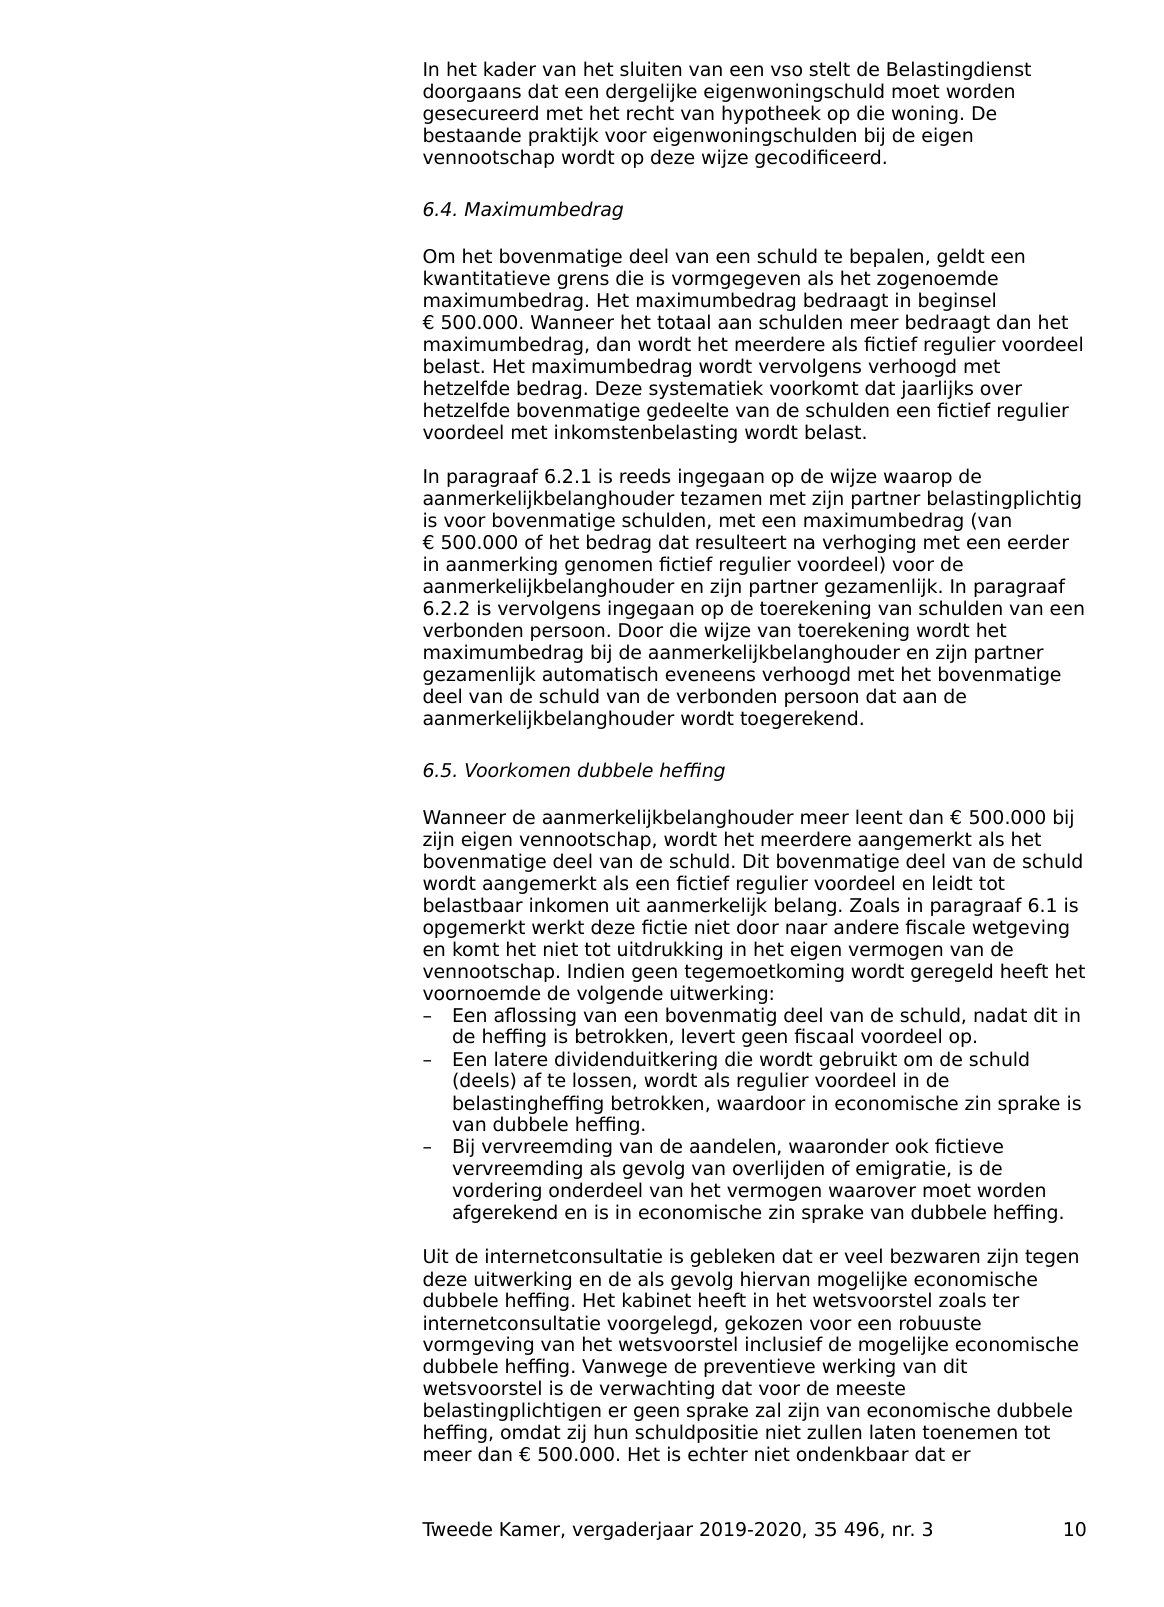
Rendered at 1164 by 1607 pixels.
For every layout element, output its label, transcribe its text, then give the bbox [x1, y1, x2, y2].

text In paragraaf 6.2.1 is reeds ingegaan op de wijze waarop de aanmerkelijkbelanghouder tezamen met zijn partner belastingplichtig is voor bovenmatige schulden, met een maximumbedrag (van € 500.000 of het bedrag dat resulteert na verhoging met een eerder in aanmerking genomen fictief regulier voordeel) voor de aanmerkelijkbelanghouder en zijn partner gezamenlijk. In paragraaf 6.2.2 is vervolgens ingegaan op de toerekening van schulden van een verbonden persoon. Door die wijze van toerekening wordt het maximumbedrag bij de aanmerkelijkbelanghouder en zijn partner gezamenlijk automatisch eveneens verhoogd met het bovenmatige deel van de schuld van de verbonden persoon dat aan de aanmerkelijkbelanghouder wordt toegerekend. [422, 466, 1087, 730]
subtitle 6.4. Maximumbedrag [422, 199, 1087, 221]
text Wanneer de aanmerkelijkbelanghouder meer leent dan € 500.000 bij zijn eigen vennootschap, wordt het meerdere aangemerkt als het bovenmatige deel van de schuld. Dit bovenmatige deel van de schuld wordt aangemerkt als een fictief regulier voordeel en leidt tot belastbaar inkomen uit aanmerkelijk belang. Zoals in paragraaf 6.1 is opgemerkt werkt deze fictie niet door naar andere fiscale wetgeving en komt het niet tot uitdrukking in het eigen vermogen van de vennootschap. Indien geen tegemoetkoming wordt geregeld heeft het voornoemde de volgende uitwerking: [422, 807, 1087, 1004]
text Uit de internetconsultatie is gebleken dat er veel bezwaren zijn tegen deze uitwerking en de als gevolg hiervan mogelijke economische dubbele heffing. Het kabinet heeft in het wetsvoorstel zoals ter internetconsultatie voorgelegd, gekozen voor een robuuste vormgeving van het wetsvoorstel inclusief de mogelijke economische dubbele heffing. Vanwege de preventieve werking van dit wetsvoorstel is de verwachting dat voor de meeste belastingplichtigen er geen sprake zal zijn van economische dubbele heffing, omdat zij hun schuldpositie niet zullen laten toenemen tot meer dan € 500.000. Het is echter niet ondenkbaar dat er [422, 1246, 1087, 1466]
text In het kader van het sluiten van een vso stelt de Belastingdienst doorgaans dat een dergelijke eigenwoningschuld moet worden gesecureerd met het recht van hypotheek op die woning. De bestaande praktijk voor eigenwoningschulden bij de eigen vennootschap wordt op deze wijze gecodificeerd. [422, 59, 1087, 169]
text – Een latere dividenduitkering die wordt gebruikt om de schuld (deels) af te lossen, wordt als regulier voordeel in de belastingheffing betrokken, waardoor in economische zin sprake is van dubbele heffing. [422, 1048, 1087, 1136]
text – Bij vervreemding van de aandelen, waaronder ook fictieve vervreemding als gevolg van overlijden of emigratie, is de vordering onderdeel van het vermogen waarover moet worden afgerekend en is in economische zin sprake van dubbele heffing. [422, 1136, 1087, 1224]
subtitle 6.5. Voorkomen dubbele heffing [422, 760, 1087, 782]
text Om het bovenmatige deel van een schuld te bepalen, geldt een kwantitatieve grens die is vormgegeven als het zogenoemde maximumbedrag. Het maximumbedrag bedraagt in beginsel € 500.000. Wanneer het totaal aan schulden meer bedraagt dan het maximumbedrag, dan wordt het meerdere als fictief regulier voordeel belast. Het maximumbedrag wordt vervolgens verhoogd met hetzelfde bedrag. Deze systematiek voorkomt dat jaarlijks over hetzelfde bovenmatige gedeelte van de schulden een fictief regulier voordeel met inkomstenbelasting wordt belast. [422, 246, 1087, 444]
text – Een aflossing van een bovenmatig deel van de schuld, nadat dit in de heffing is betrokken, levert geen fiscaal voordeel op. [422, 1004, 1087, 1048]
